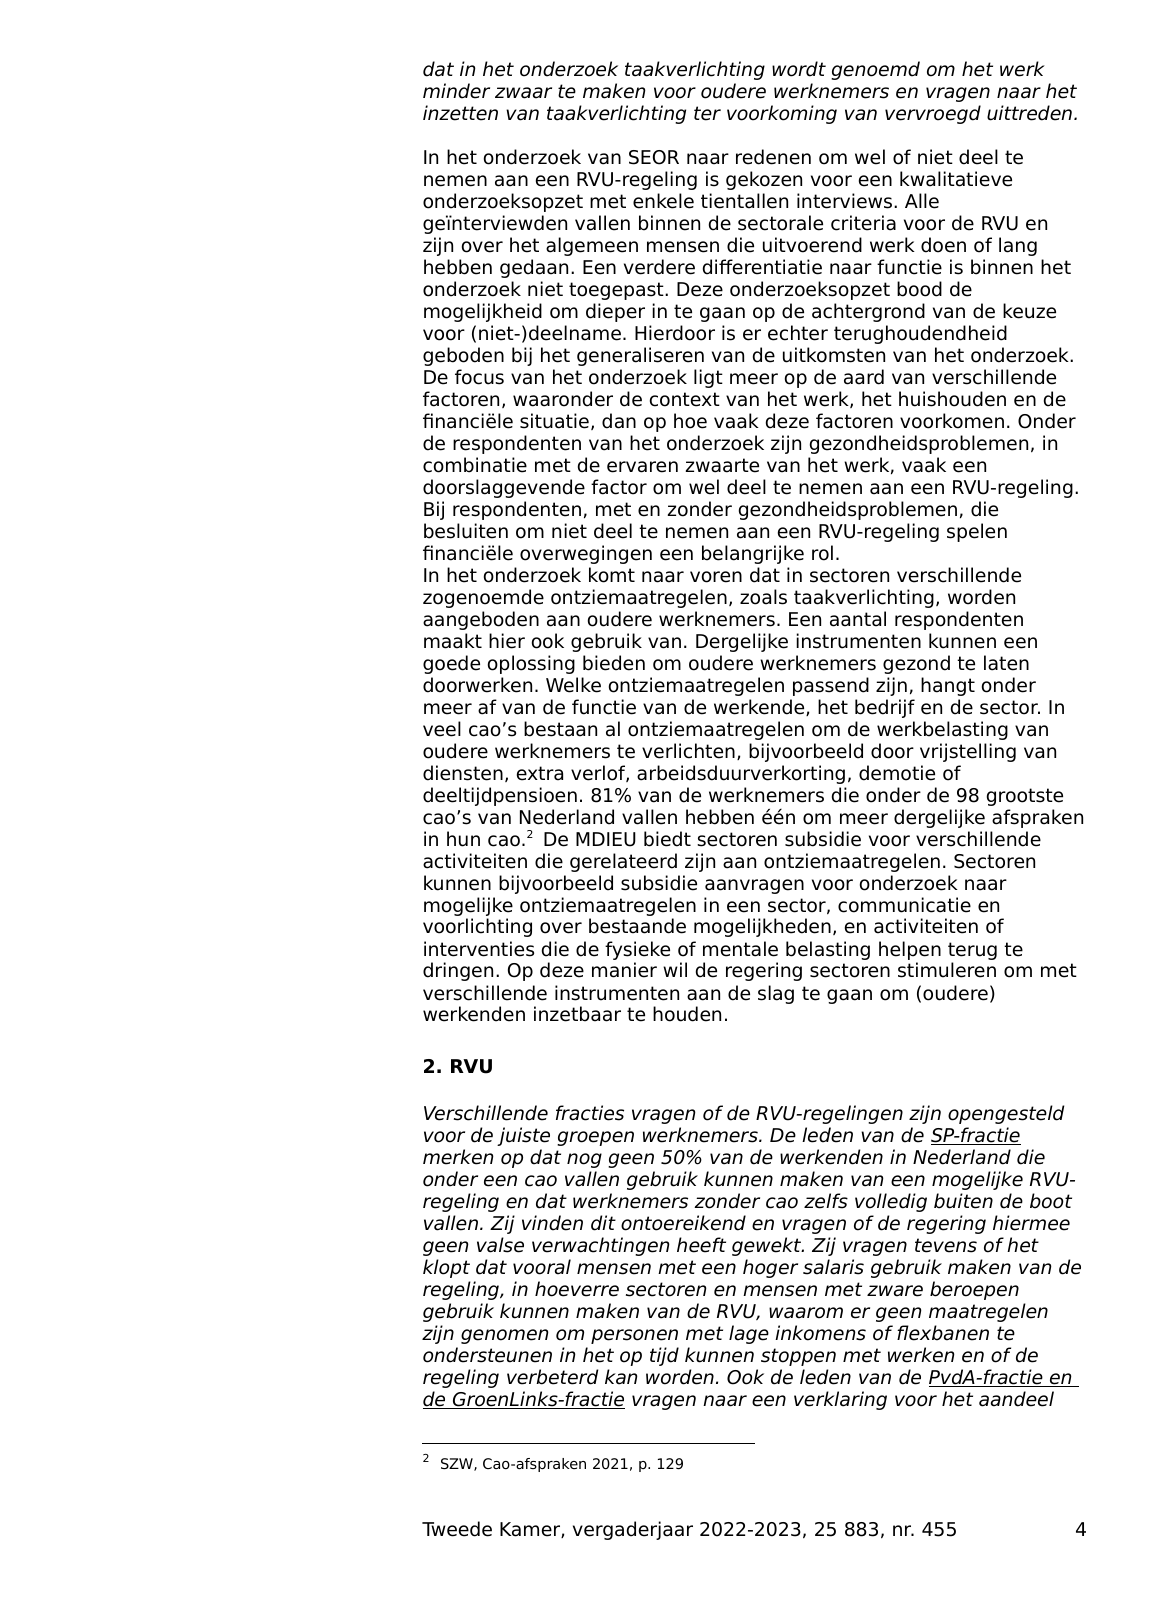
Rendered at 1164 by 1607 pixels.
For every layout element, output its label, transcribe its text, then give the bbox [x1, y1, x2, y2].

text SZW, Cao-afspraken 2021, p. 129 [422, 1452, 1087, 1474]
subtitle 2. RVU [422, 1056, 1087, 1078]
text In het onderzoek van SEOR naar redenen om wel of niet deel te nemen aan een RVU-regeling is gekozen voor een kwalitatieve onderzoeksopzet met enkele tientallen interviews. Alle geïnterviewden vallen binnen de sectorale criteria voor de RVU en zijn over het algemeen mensen die uitvoerend werk doen of lang hebben gedaan. Een verdere differentiatie naar functie is binnen het onderzoek niet toegepast. Deze onderzoeksopzet bood de mogelijkheid om dieper in te gaan op de achtergrond van de keuze voor (niet-)deelname. Hierdoor is er echter terughoudendheid geboden bij het generaliseren van de uitkomsten van het onderzoek. De focus van het onderzoek ligt meer op de aard van verschillende factoren, waaronder de context van het werk, het huishouden en de financiële situatie, dan op hoe vaak deze factoren voorkomen. Onder de respondenten van het onderzoek zijn gezondheidsproblemen, in combinatie met de ervaren zwaarte van het werk, vaak een doorslaggevende factor om wel deel te nemen aan een RVU-regeling. Bij respondenten, met en zonder gezondheidsproblemen, die besluiten om niet deel te nemen aan een RVU-regeling spelen financiële overwegingen een belangrijke rol. [422, 147, 1087, 565]
text dat in het onderzoek taakverlichting wordt genoemd om het werk minder zwaar te maken voor oudere werknemers en vragen naar het inzetten van taakverlichting ter voorkoming van vervroegd uittreden. [422, 59, 1087, 125]
text In het onderzoek komt naar voren dat in sectoren verschillende zogenoemde ontziemaatregelen, zoals taakverlichting, worden aangeboden aan oudere werknemers. Een aantal respondenten maakt hier ook gebruik van. Dergelijke instrumenten kunnen een goede oplossing bieden om oudere werknemers gezond te laten doorwerken. Welke ontziemaatregelen passend zijn, hangt onder meer af van de functie van de werkende, het bedrijf en de sector. In veel cao’s bestaan al ontziemaatregelen om de werkbelasting van oudere werknemers te verlichten, bijvoorbeeld door vrijstelling van diensten, extra verlof, arbeidsduurverkorting, demotie of deeltijdpensioen. 81% van de werknemers die onder de 98 grootste cao’s van Nederland vallen hebben één om meer dergelijke afspraken in hun cao. De MDIEU biedt sectoren subsidie voor verschillende activiteiten die gerelateerd zijn aan ontziemaatregelen. Sectoren kunnen bijvoorbeeld subsidie aanvragen voor onderzoek naar mogelijke ontziemaatregelen in een sector, communicatie en voorlichting over bestaande mogelijkheden, en activiteiten of interventies die de fysieke of mentale belasting helpen terug te dringen. Op deze manier wil de regering sectoren stimuleren om met verschillende instrumenten aan de slag te gaan om (oudere) werkenden inzetbaar te houden. [422, 565, 1087, 1026]
text Verschillende fracties vragen of de RVU-regelingen zijn opengesteld voor de juiste groepen werknemers. De leden van de SP-fractie merken op dat nog geen 50% van de werkenden in Nederland die onder een cao vallen gebruik kunnen maken van een mogelijke RVU-regeling en dat werknemers zonder cao zelfs volledig buiten de boot vallen. Zij vinden dit ontoereikend en vragen of de regering hiermee geen valse verwachtingen heeft gewekt. Zij vragen tevens of het klopt dat vooral mensen met een hoger salaris gebruik maken van de regeling, in hoeverre sectoren en mensen met zware beroepen gebruik kunnen maken van de RVU, waarom er geen maatregelen zijn genomen om personen met lage inkomens of flexbanen te ondersteunen in het op tijd kunnen stoppen met werken en of de regeling verbeterd kan worden. Ook de leden van de PvdA-fractie en de GroenLinks-fractie vragen naar een verklaring voor het aandeel [422, 1103, 1087, 1411]
